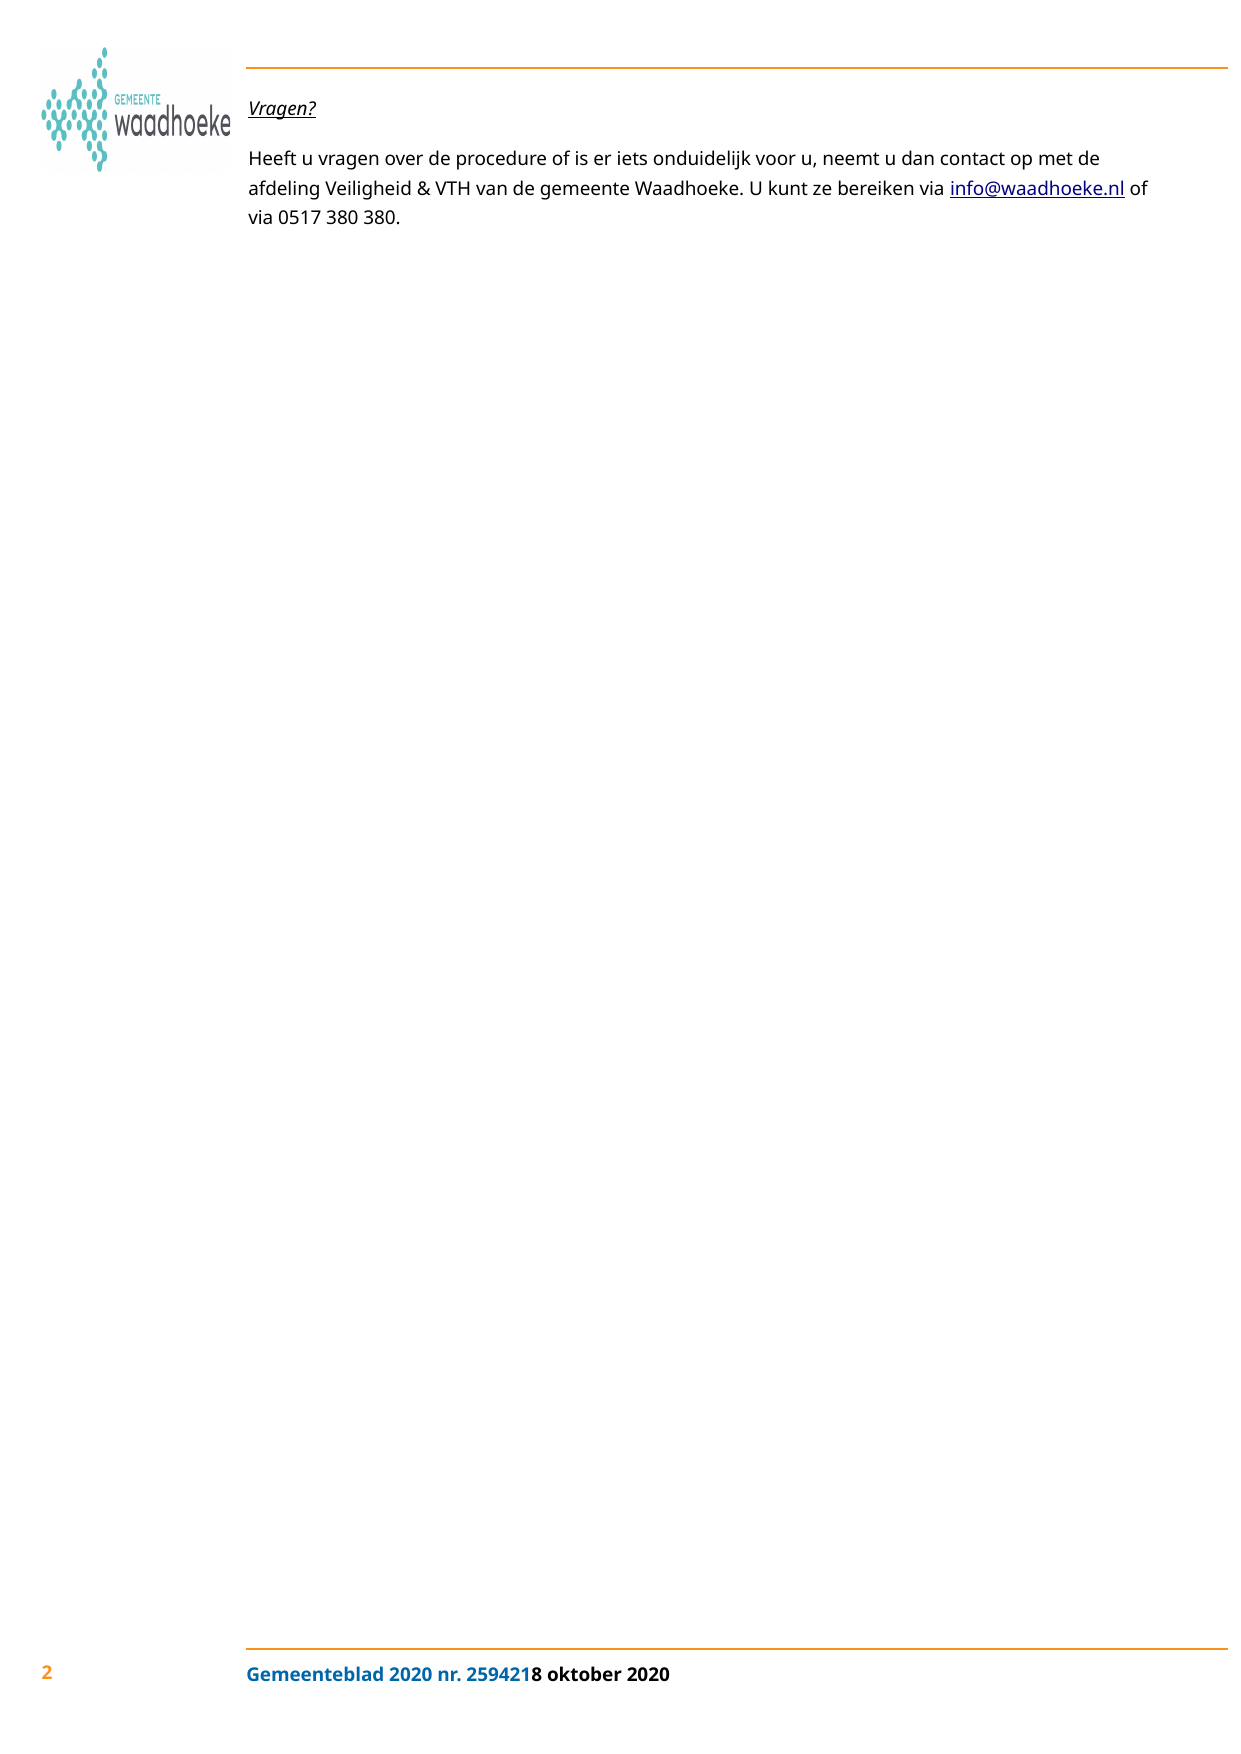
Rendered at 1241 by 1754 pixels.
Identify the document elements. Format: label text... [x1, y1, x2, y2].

picture [41, 47, 231, 172]
text Heeft u vragen over de procedure of is er iets onduidelijk voor u, neemt u dan contact op met de afdeling Veiligheid & VTH van de gemeente Waadhoeke. U kunt ze bereiken via info@waadhoeke.nl of via 0517 380 380. [248, 145, 1152, 230]
text Vragen? [248, 95, 1152, 121]
